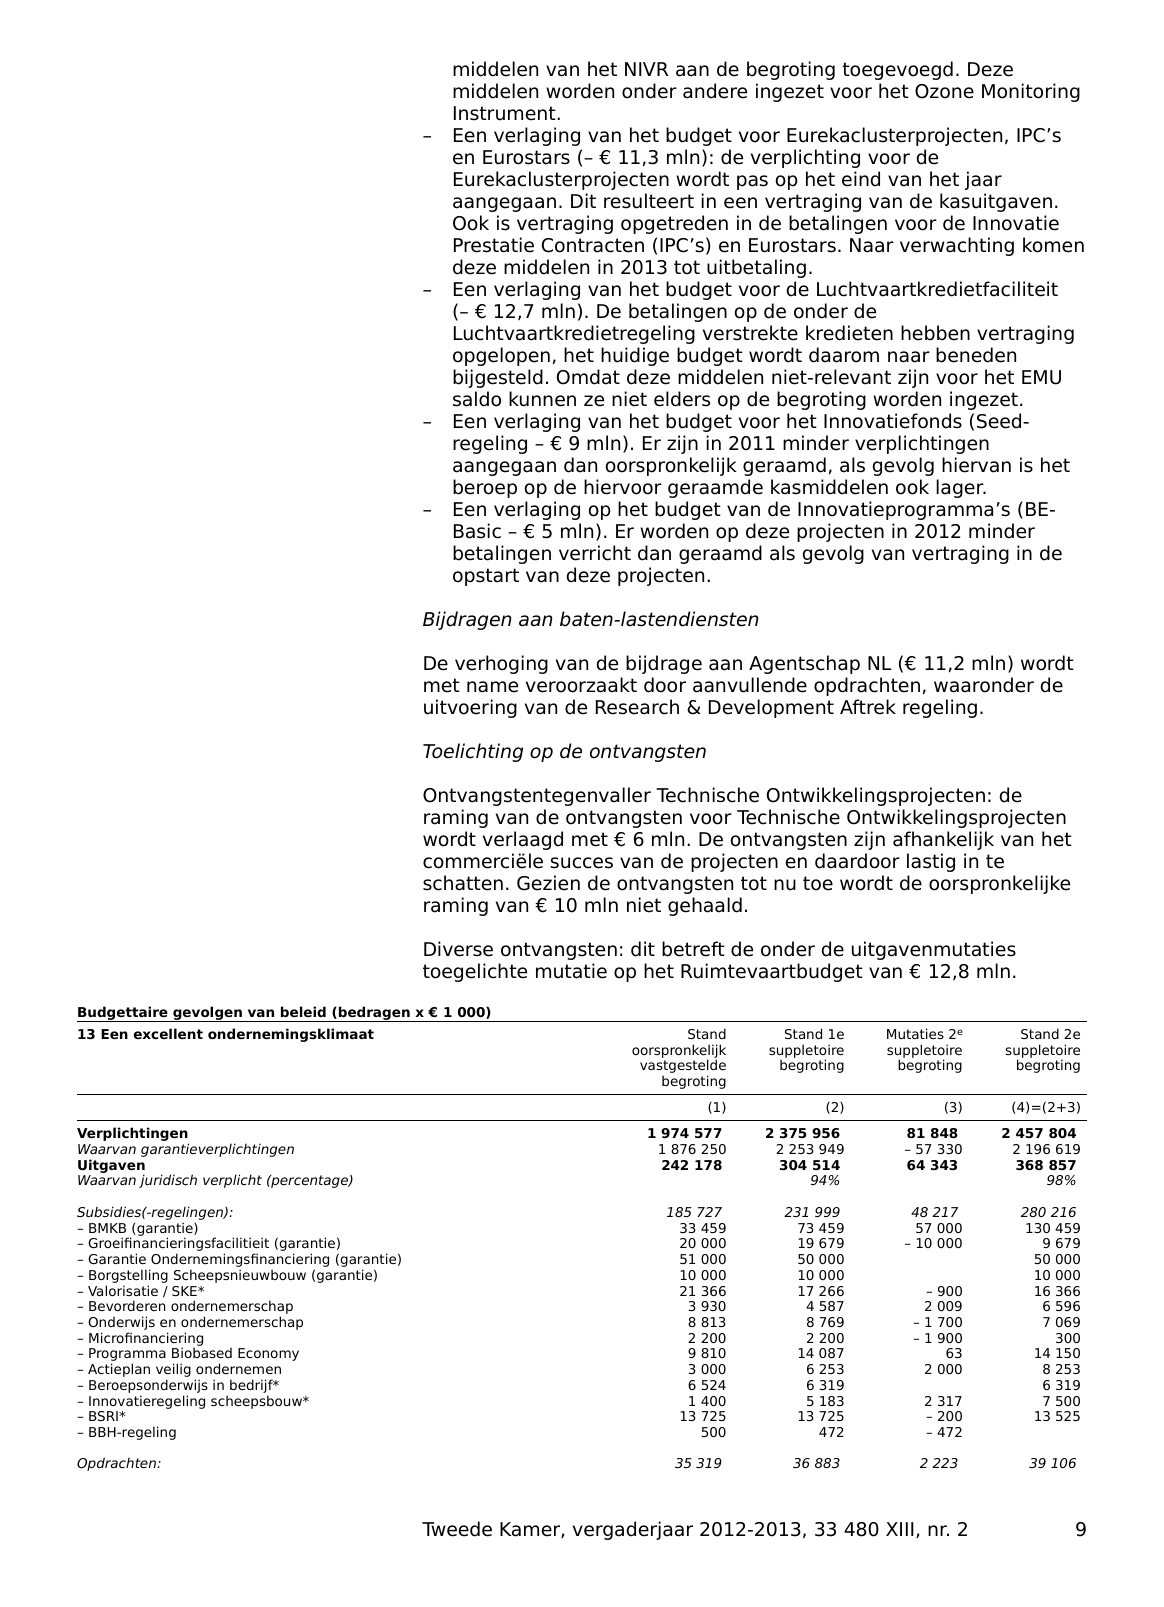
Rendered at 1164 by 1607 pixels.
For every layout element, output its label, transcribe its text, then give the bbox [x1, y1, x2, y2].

table_cell 2 200 [614, 1331, 732, 1346]
table_cell (2) [732, 1095, 850, 1120]
table_cell 6 596 [969, 1299, 1087, 1315]
table_cell 13 725 [732, 1409, 850, 1425]
table_cell 6 253 [732, 1362, 850, 1378]
table_cell – 1 900 [850, 1331, 968, 1346]
table_cell Stand 1e suppletoire begroting [732, 1022, 850, 1094]
table_cell – Beroepsonderwijs in bedrijf* [77, 1378, 614, 1393]
table_cell 33 459 [614, 1220, 732, 1236]
table_cell 8 813 [614, 1315, 732, 1331]
table_cell – 200 [850, 1409, 968, 1425]
table_cell 2 009 [850, 1299, 968, 1315]
table_cell 3 930 [614, 1299, 732, 1315]
table_cell – 1 700 [850, 1315, 968, 1331]
text Ontvangstentegenvaller Technische Ontwikkelingsprojecten: de raming van de ontvangsten voor Technische Ontwikkelingsprojecten wordt verlaagd met € 6 mln. De ontvangsten zijn afhankelijk van het commerciële succes van de projecten en daardoor lastig in te schatten. Gezien de ontvangsten tot nu toe wordt de oorspronkelijke raming van € 10 mln niet gehaald. [422, 785, 1087, 917]
table_cell (4)=(2+3) [969, 1095, 1087, 1120]
table_cell 50 000 [969, 1252, 1087, 1268]
table_cell 6 319 [969, 1378, 1087, 1393]
table_cell 21 366 [614, 1283, 732, 1299]
table_cell Stand oorspronkelijk vastgestelde begroting [614, 1022, 732, 1094]
table_cell 1 974 577 [614, 1121, 732, 1142]
table_cell – 472 [850, 1425, 968, 1441]
table_cell [614, 1441, 732, 1456]
table_cell 9 679 [969, 1236, 1087, 1252]
table_cell [969, 1441, 1087, 1456]
text – Een verlaging van het budget voor het Innovatiefonds (Seed-regeling – € 9 mln). Er zijn in 2011 minder verplichtingen aangegaan dan oorspronkelijk geraamd, als gevolg hiervan is het beroep op de hiervoor geraamde kasmiddelen ook lager. [422, 411, 1087, 499]
table_cell [732, 1441, 850, 1456]
table_cell [614, 1189, 732, 1205]
table_cell Waarvan juridisch verplicht (percentage) [77, 1173, 614, 1189]
table_cell – Bevorderen ondernemerschap [77, 1299, 614, 1315]
table_cell [77, 1189, 614, 1205]
table_cell 2 196 619 [969, 1142, 1087, 1157]
table_cell 81 848 [850, 1121, 968, 1142]
text De verhoging van de bijdrage aan Agentschap NL (€ 11,2 mln) wordt met name veroorzaakt door aanvullende opdrachten, waaronder de uitvoering van de Research & Development Aftrek regeling. [422, 653, 1087, 719]
table_cell 13 725 [614, 1409, 732, 1425]
table_cell 130 459 [969, 1220, 1087, 1236]
table_cell – Garantie Ondernemingsfinanciering (garantie) [77, 1252, 614, 1268]
table_cell 10 000 [969, 1268, 1087, 1283]
table_cell 94% [732, 1173, 850, 1189]
table_cell [732, 1189, 850, 1205]
table_cell 1 400 [614, 1394, 732, 1409]
table_cell Subsidies(-regelingen): [77, 1205, 614, 1220]
table_cell – Actieplan veilig ondernemen [77, 1362, 614, 1378]
subtitle Toelichting op de ontvangsten [422, 741, 1087, 763]
subtitle Bijdragen aan baten-lastendiensten [422, 609, 1087, 631]
table_cell 64 343 [850, 1158, 968, 1173]
table_cell – Borgstelling Scheepsnieuwbouw (garantie) [77, 1268, 614, 1283]
table_cell [850, 1189, 968, 1205]
table_cell [969, 1189, 1087, 1205]
table_cell 5 183 [732, 1394, 850, 1409]
table_cell – Microfinanciering [77, 1331, 614, 1346]
table_cell (1) [614, 1095, 732, 1120]
table_cell 304 514 [732, 1158, 850, 1173]
text Diverse ontvangsten: dit betreft de onder de uitgavenmutaties toegelichte mutatie op het Ruimtevaartbudget van € 12,8 mln. [422, 939, 1087, 983]
table_cell 500 [614, 1425, 732, 1441]
table_cell (3) [850, 1095, 968, 1120]
table_cell 8 253 [969, 1362, 1087, 1378]
table_cell – BBH-regeling [77, 1425, 614, 1441]
table_cell 98% [969, 1173, 1087, 1189]
table_cell Opdrachten: [77, 1456, 614, 1472]
table_cell 472 [732, 1425, 850, 1441]
table_cell – 900 [850, 1283, 968, 1299]
table_cell – 10 000 [850, 1236, 968, 1252]
table_cell 280 216 [969, 1205, 1087, 1220]
table_cell – Valorisatie / SKE* [77, 1283, 614, 1299]
table_cell 19 679 [732, 1236, 850, 1252]
table_cell 48 217 [850, 1205, 968, 1220]
table_cell [969, 1425, 1087, 1441]
table_cell 14 150 [969, 1346, 1087, 1362]
table_cell 2 253 949 [732, 1142, 850, 1157]
table_cell Uitgaven [77, 1158, 614, 1173]
table_cell 14 087 [732, 1346, 850, 1362]
table_cell 51 000 [614, 1252, 732, 1268]
table_cell 2 000 [850, 1362, 968, 1378]
table_cell 13 Een excellent ondernemingsklimaat [77, 1022, 614, 1094]
table_cell 36 883 [732, 1456, 850, 1472]
table_cell 50 000 [732, 1252, 850, 1268]
table_cell 35 319 [614, 1456, 732, 1472]
table_cell 17 266 [732, 1283, 850, 1299]
table_cell [850, 1252, 968, 1268]
table_cell Mutaties 2e suppletoire begroting [850, 1022, 968, 1094]
table_cell 9 810 [614, 1346, 732, 1362]
table_cell [77, 1441, 614, 1456]
table_cell – BMKB (garantie) [77, 1220, 614, 1236]
table_cell Stand 2e suppletoire begroting [969, 1022, 1087, 1094]
table_cell – 57 330 [850, 1142, 968, 1157]
table_cell – Programma Biobased Economy [77, 1346, 614, 1362]
table_cell [77, 1095, 614, 1120]
text – Een verlaging van het budget voor Eurekaclusterprojecten, IPC’s en Eurostars (– € 11,3 mln): de verplichting voor de Eurekaclusterprojecten wordt pas op het eind van het jaar aangegaan. Dit resulteert in een vertraging van de kasuitgaven. Ook is vertraging opgetreden in de betalingen voor de Innovatie Prestatie Contracten (IPC’s) en Eurostars. Naar verwachting komen deze middelen in 2013 tot uitbetaling. [422, 125, 1087, 279]
table_cell 2 200 [732, 1331, 850, 1346]
table_cell 231 999 [732, 1205, 850, 1220]
table_cell – BSRI* [77, 1409, 614, 1425]
text – Een verlaging op het budget van de Innovatieprogramma’s (BE-Basic – € 5 mln). Er worden op deze projecten in 2012 minder betalingen verricht dan geraamd als gevolg van vertraging in de opstart van deze projecten. [422, 499, 1087, 587]
table_cell 10 000 [614, 1268, 732, 1283]
table_cell 1 876 250 [614, 1142, 732, 1157]
table_cell [850, 1173, 968, 1189]
table_cell 10 000 [732, 1268, 850, 1283]
table_cell Waarvan garantieverplichtingen [77, 1142, 614, 1157]
table_cell 2 317 [850, 1394, 968, 1409]
table_cell 20 000 [614, 1236, 732, 1252]
table_cell 2 223 [850, 1456, 968, 1472]
table_cell 6 524 [614, 1378, 732, 1393]
table_cell – Onderwijs en ondernemerschap [77, 1315, 614, 1331]
table_cell 73 459 [732, 1220, 850, 1236]
table_cell 16 366 [969, 1283, 1087, 1299]
table_cell Verplichtingen [77, 1121, 614, 1142]
table_cell [850, 1441, 968, 1456]
table_cell 2 457 804 [969, 1121, 1087, 1142]
table_cell 39 106 [969, 1456, 1087, 1472]
table_cell 8 769 [732, 1315, 850, 1331]
table_cell 3 000 [614, 1362, 732, 1378]
table_cell – Innovatieregeling scheepsbouw* [77, 1394, 614, 1409]
table_cell 368 857 [969, 1158, 1087, 1173]
table_cell 7 069 [969, 1315, 1087, 1331]
table_cell 6 319 [732, 1378, 850, 1393]
table_cell – Groeifinancieringsfacilitieit (garantie) [77, 1236, 614, 1252]
table_cell 2 375 956 [732, 1121, 850, 1142]
table_cell 13 525 [969, 1409, 1087, 1425]
table_cell [850, 1378, 968, 1393]
table_header Budgettaire gevolgen van beleid (bedragen x € 1 000) [77, 1005, 1087, 1021]
table_cell [614, 1173, 732, 1189]
table_cell 185 727 [614, 1205, 732, 1220]
table_cell 4 587 [732, 1299, 850, 1315]
table_cell 7 500 [969, 1394, 1087, 1409]
text middelen van het NIVR aan de begroting toegevoegd. Deze middelen worden onder andere ingezet voor het Ozone Monitoring Instrument. [422, 59, 1087, 125]
table_cell [850, 1268, 968, 1283]
table_cell 300 [969, 1331, 1087, 1346]
table_cell 242 178 [614, 1158, 732, 1173]
text – Een verlaging van het budget voor de Luchtvaartkredietfaciliteit (– € 12,7 mln). De betalingen op de onder de Luchtvaartkredietregeling verstrekte kredieten hebben vertraging opgelopen, het huidige budget wordt daarom naar beneden bijgesteld. Omdat deze middelen niet-relevant zijn voor het EMU saldo kunnen ze niet elders op de begroting worden ingezet. [422, 279, 1087, 411]
table_cell 57 000 [850, 1220, 968, 1236]
table_cell 63 [850, 1346, 968, 1362]
